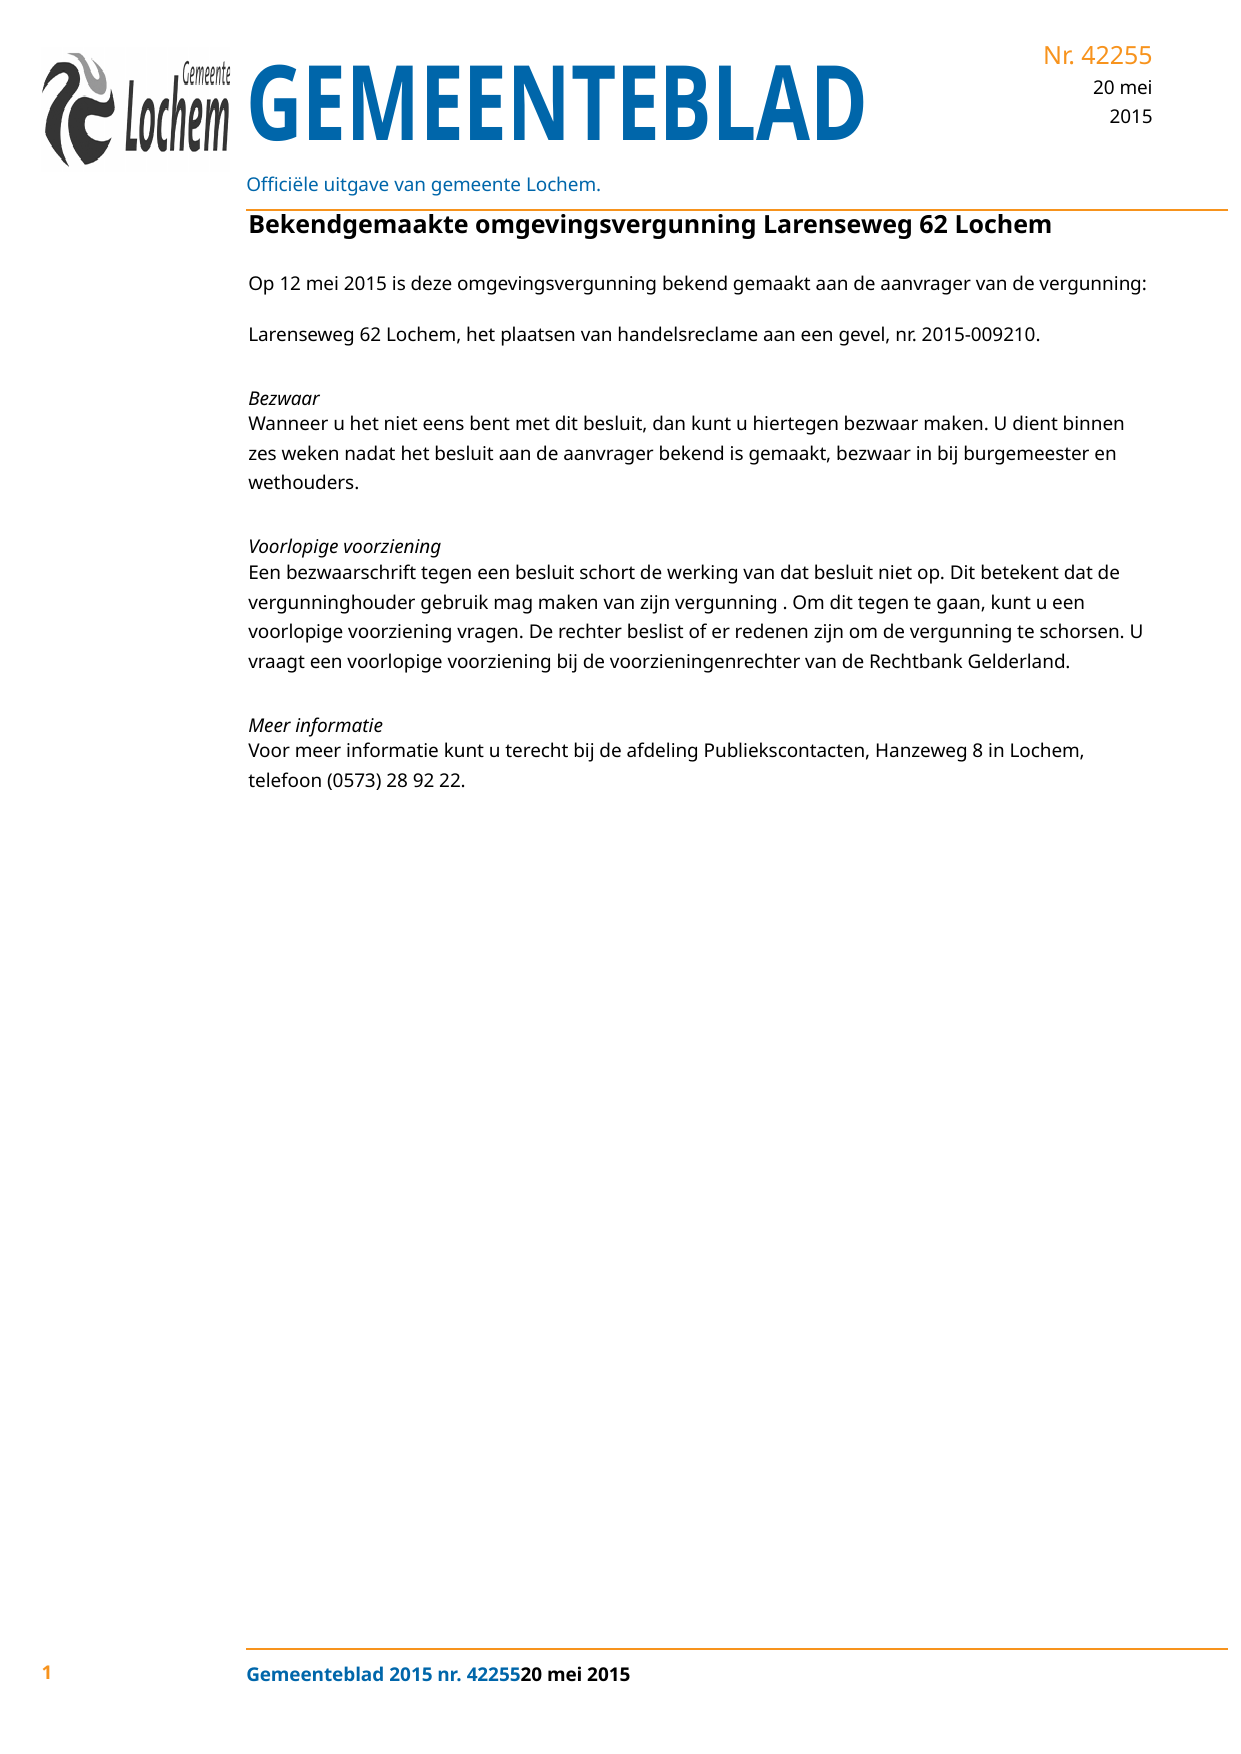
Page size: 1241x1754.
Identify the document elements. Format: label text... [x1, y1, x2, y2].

text Op 12 mei 2015 is deze omgevingsvergunning bekend gemaakt aan de aanvrager van de vergunning: [248, 270, 1152, 296]
text Voorlopige voorziening [248, 533, 1152, 559]
text Wanneer u het niet eens bent met dit besluit, dan kunt u hiertegen bezwaar maken. U dient binnen zes weken nadat het besluit aan de aanvrager bekend is gemaakt, bezwaar in bij burgemeester en wethouders. [248, 410, 1152, 495]
text Een bezwaarschrift tegen een besluit schort de werking van dat besluit niet op. Dit betekent dat de vergunninghouder gebruik mag maken van zijn vergunning . Om dit tegen te gaan, kunt u een voorlopige voorziening vragen. De rechter beslist of er redenen zijn om de vergunning te schorsen. U vraagt een voorlopige voorziening bij de voorzieningenrechter van de Rechtbank Gelderland. [248, 559, 1152, 674]
text Bekendgemaakte omgevingsvergunning Larenseweg 62 Lochem [248, 211, 1152, 241]
text Voor meer informatie kunt u terecht bij de afdeling Publiekscontacten, Hanzeweg 8 in Lochem, telefoon (0573) 28 92 22. [248, 738, 1152, 793]
text Larenseweg 62 Lochem, het plaatsen van handelsreclame aan een gevel, nr. 2015-009210. [248, 321, 1152, 346]
picture [41, 47, 231, 172]
text Bezwaar [248, 385, 1152, 410]
text Meer informatie [248, 712, 1152, 738]
